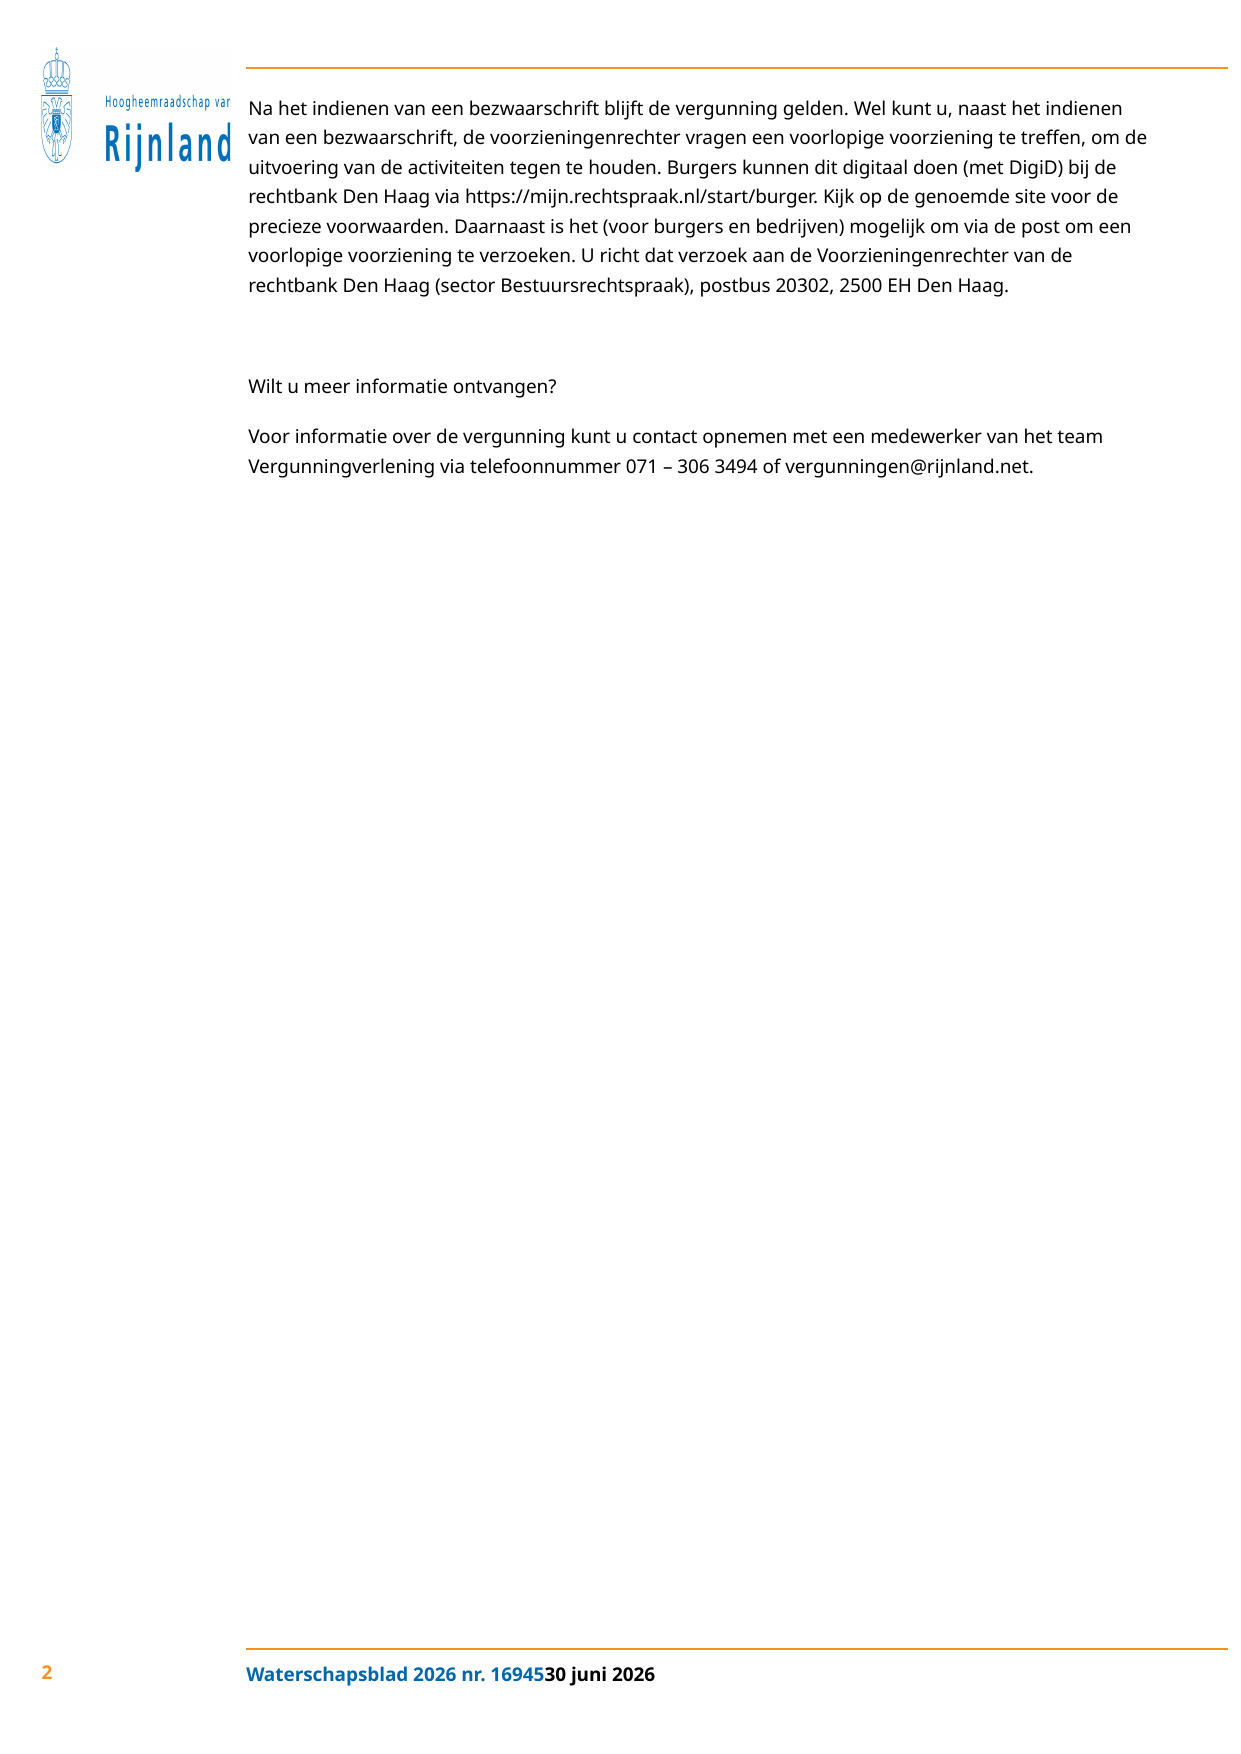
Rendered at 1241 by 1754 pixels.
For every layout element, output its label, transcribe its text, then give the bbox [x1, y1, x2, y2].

text Voor informatie over de vergunning kunt u contact opnemen met een medewerker van het team Vergunningverlening via telefoonnummer 071 – 306 3494 of vergunningen@rijnland.net. [248, 423, 1152, 479]
text Na het indienen van een bezwaarschrift blijft de vergunning gelden. Wel kunt u, naast het indienen van een bezwaarschrift, de voorzieningenrechter vragen een voorlopige voorziening te treffen, om de uitvoering van de activiteiten tegen te houden. Burgers kunnen dit digitaal doen (met DigiD) bij de rechtbank Den Haag via https://mijn.rechtspraak.nl/start/burger. Kijk op de genoemde site voor de precieze voorwaarden. Daarnaast is het (voor burgers en bedrijven) mogelijk om via de post om een voorlopige voorziening te verzoeken. U richt dat verzoek aan de Voorzieningenrechter van de rechtbank Den Haag (sector Bestuursrechtspraak), postbus 20302, 2500 EH Den Haag. [248, 95, 1152, 298]
picture [41, 47, 231, 172]
text Wilt u meer informatie ontvangen? [248, 373, 1152, 399]
